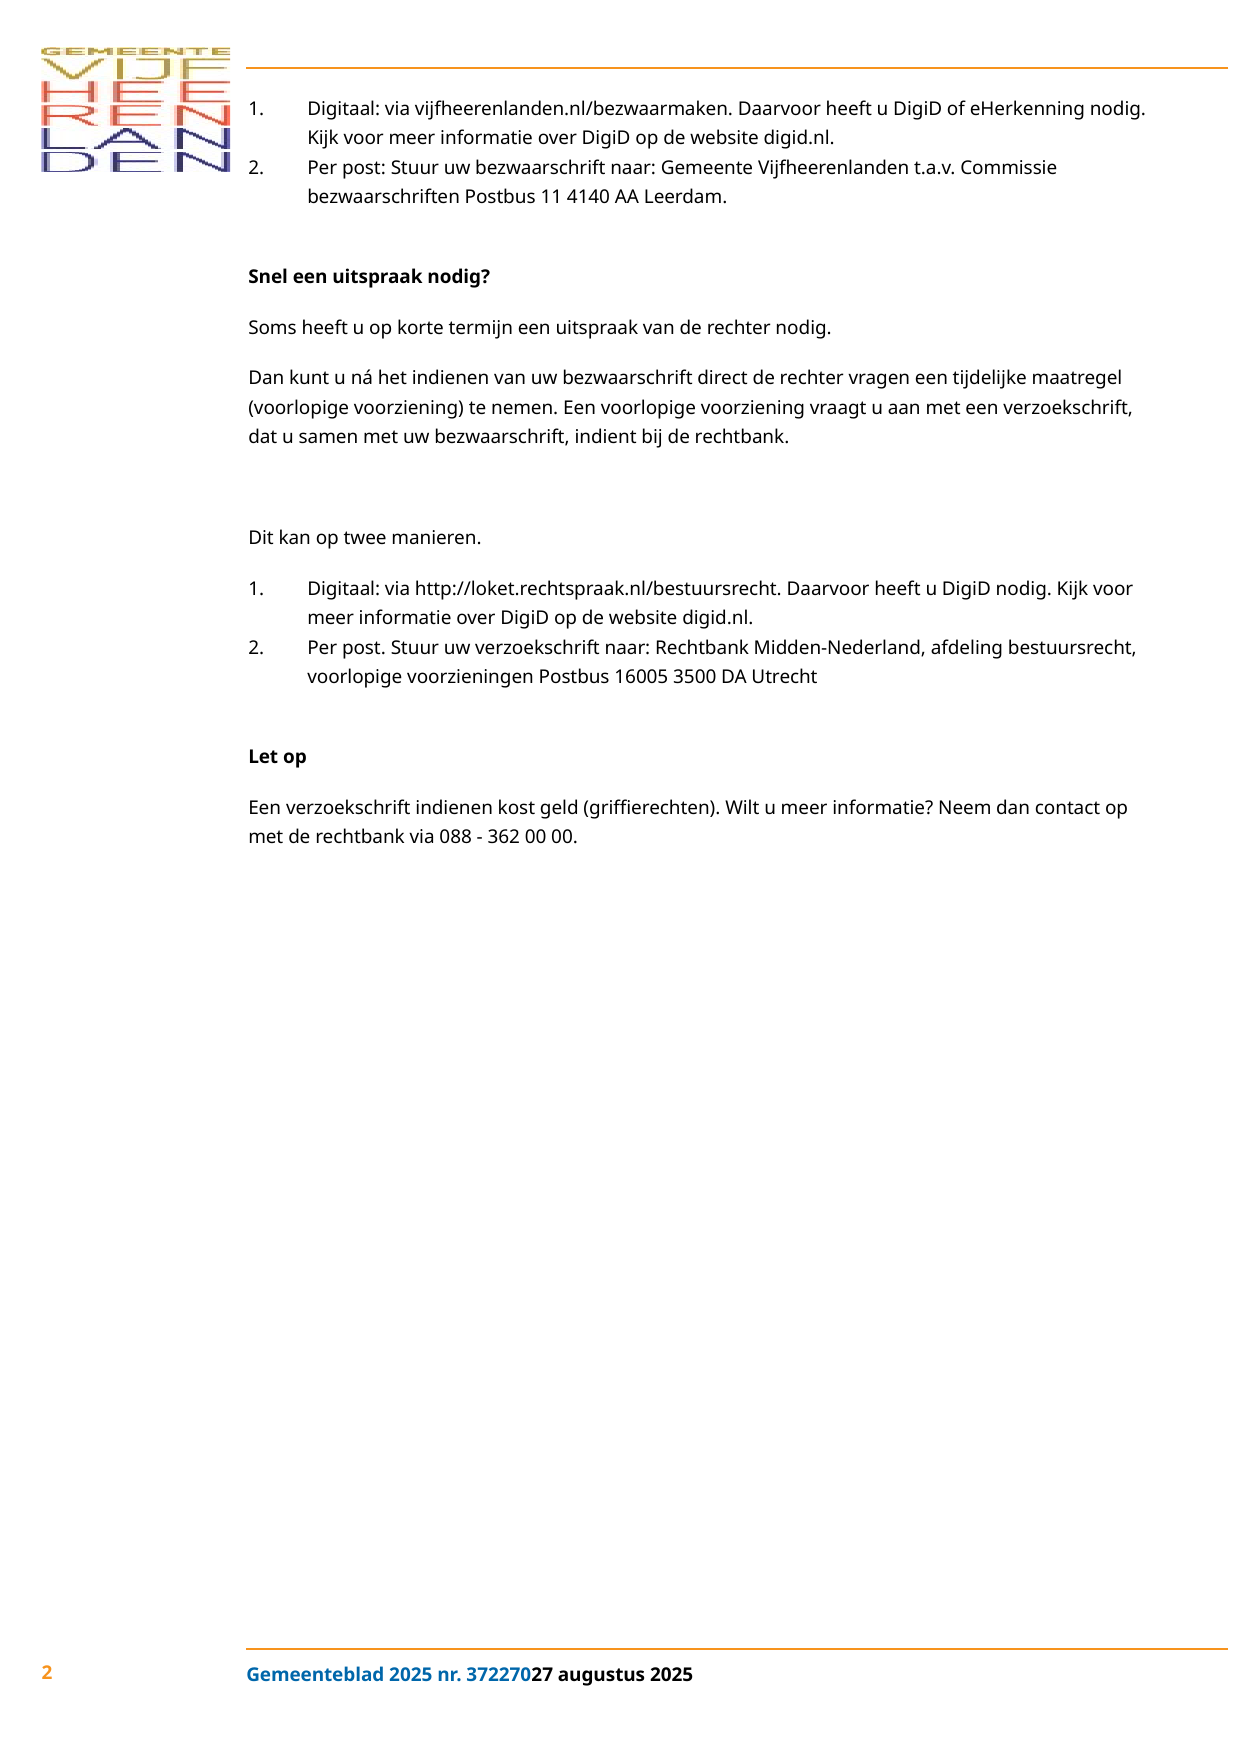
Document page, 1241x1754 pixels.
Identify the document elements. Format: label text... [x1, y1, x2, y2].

text Dit kan op twee manieren. [248, 524, 1152, 550]
text Snel een uitspraak nodig? [248, 263, 1152, 289]
list Per post. Stuur uw verzoekschrift naar: Rechtbank Midden-Nederland, afdeling bestuursrecht, voorlopige voorzieningen Postbus 16005 3500 DA Utrecht [248, 634, 1152, 689]
picture [41, 47, 231, 172]
list Per post: Stuur uw bezwaarschrift naar: Gemeente Vijfheerenlanden t.a.v. Commissie bezwaarschriften Postbus 11 4140 AA Leerdam. [248, 154, 1152, 209]
text Een verzoekschrift indienen kost geld (griffierechten). Wilt u meer informatie? Neem dan contact op met de rechtbank via 088 - 362 00 00. [248, 794, 1152, 849]
list Digitaal: via http://loket.rechtspraak.nl/bestuursrecht. Daarvoor heeft u DigiD nodig. Kijk voor meer informatie over DigiD op de website digid.nl. [248, 575, 1152, 630]
text Let op [248, 743, 1152, 769]
list Digitaal: via vijfheerenlanden.nl/bezwaarmaken. Daarvoor heeft u DigiD of eHerkenning nodig. Kijk voor meer informatie over DigiD op de website digid.nl. [248, 95, 1152, 150]
text Soms heeft u op korte termijn een uitspraak van de rechter nodig. [248, 314, 1152, 340]
text Dan kunt u ná het indienen van uw bezwaarschrift direct de rechter vragen een tijdelijke maatregel (voorlopige voorziening) te nemen. Een voorlopige voorziening vraagt u aan met een verzoekschrift, dat u samen met uw bezwaarschrift, indient bij de rechtbank. [248, 364, 1152, 449]
